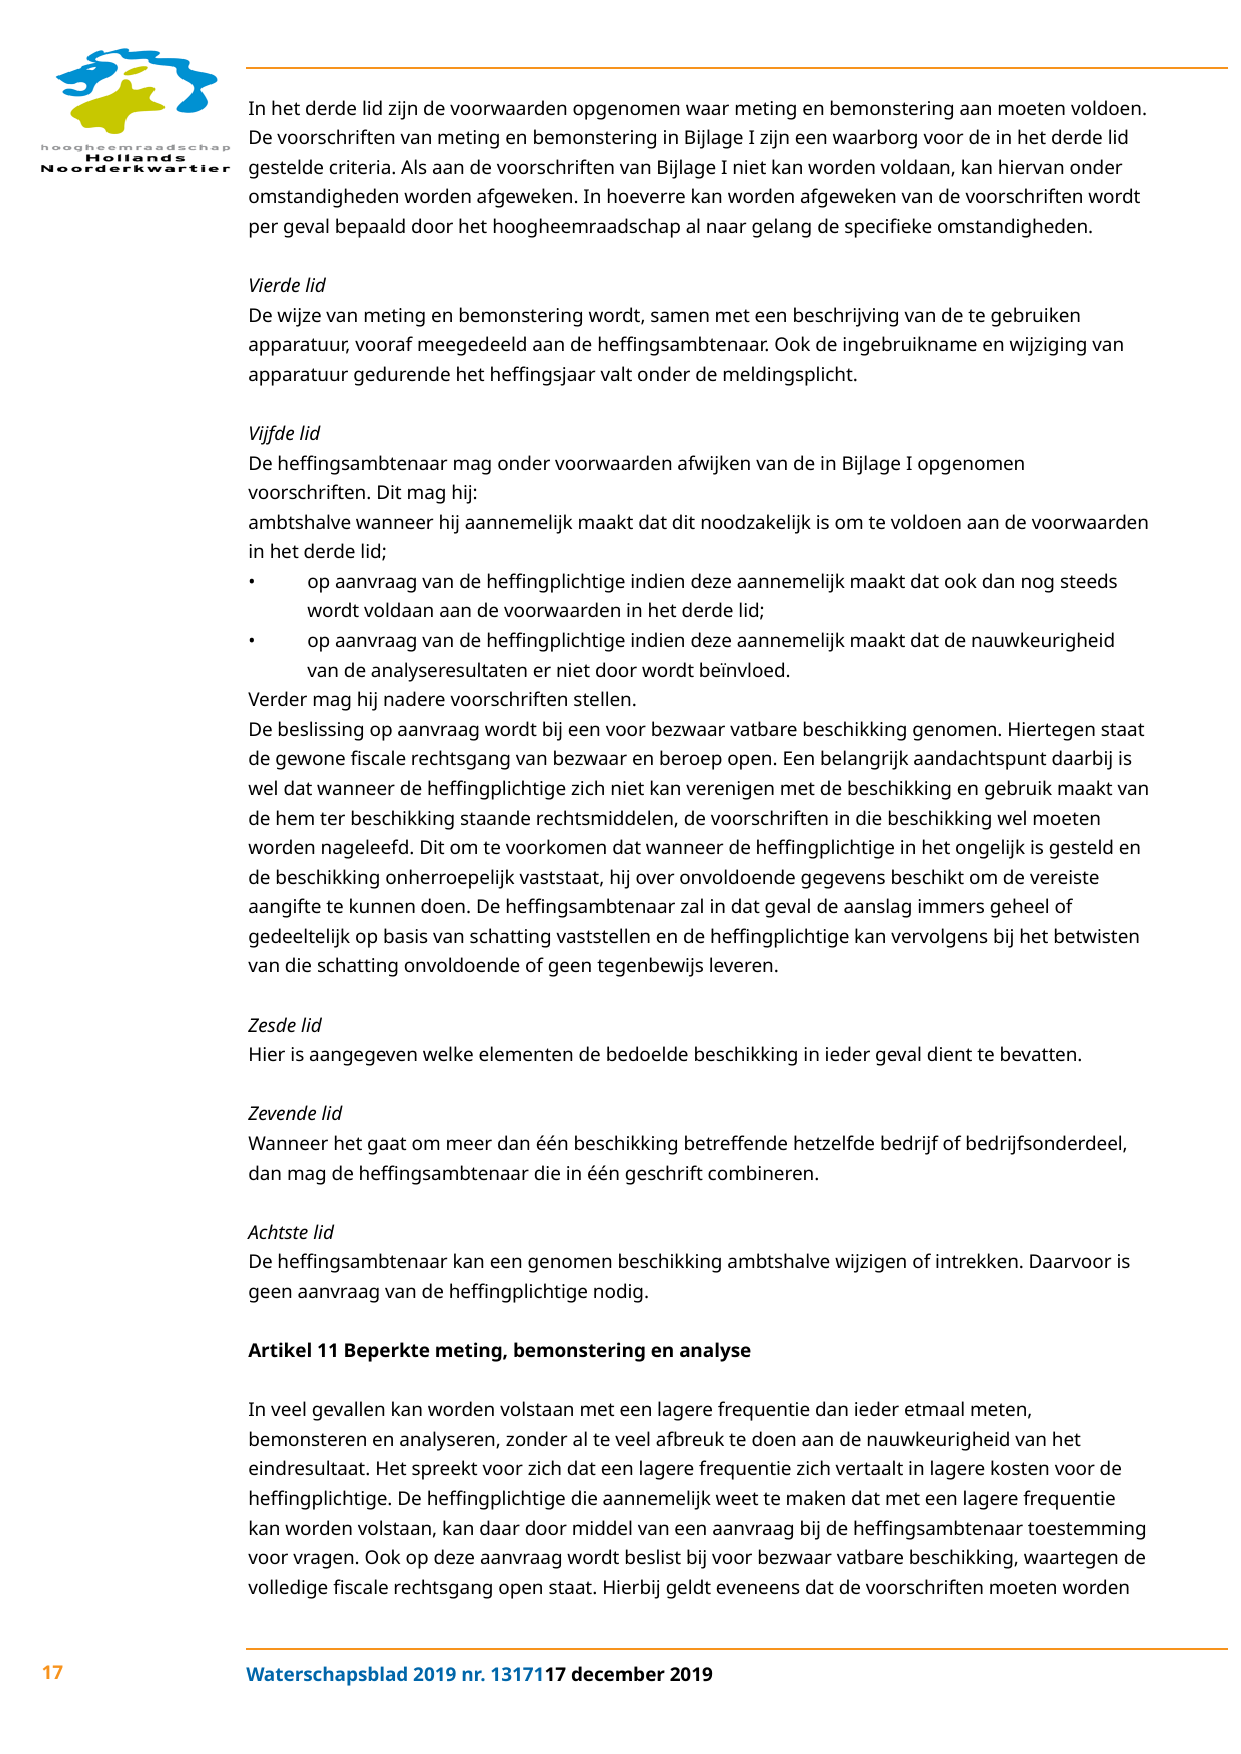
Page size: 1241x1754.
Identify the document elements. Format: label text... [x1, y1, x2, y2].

text Vijfde lid [248, 420, 1152, 446]
list op aanvraag van de heffingplichtige indien deze aannemelijk maakt dat de nauwkeurigheid van de analyseresultaten er niet door wordt beïnvloed. [248, 627, 1152, 683]
text Artikel 11 Beperkte meting, bemonstering en analyse [248, 1337, 1152, 1363]
text Zesde lid [248, 1012, 1152, 1038]
text Achtste lid [248, 1219, 1152, 1245]
list op aanvraag van de heffingplichtige indien deze aannemelijk maakt dat ook dan nog steeds wordt voldaan aan de voorwaarden in het derde lid; [248, 568, 1152, 623]
text De wijze van meting en bemonstering wordt, samen met een beschrijving van de te gebruiken apparatuur, vooraf meegedeeld aan de heffingsambtenaar. Ook de ingebruikname en wijziging van apparatuur gedurende het heffingsjaar valt onder de meldingsplicht. [248, 302, 1152, 387]
text ambtshalve wanneer hij aannemelijk maakt dat dit noodzakelijk is om te voldoen aan de voorwaarden in het derde lid; [248, 509, 1152, 564]
text Zevende lid [248, 1101, 1152, 1126]
text Hier is aangegeven welke elementen de bedoelde beschikking in ieder geval dient te bevatten. [248, 1041, 1152, 1067]
text Wanneer het gaat om meer dan één beschikking betreffende hetzelfde bedrijf of bedrijfsonderdeel, dan mag de heffingsambtenaar die in één geschrift combineren. [248, 1130, 1152, 1186]
text De heffingsambtenaar mag onder voorwaarden afwijken van de in Bijlage I opgenomen voorschriften. Dit mag hij: [248, 450, 1152, 505]
text In veel gevallen kan worden volstaan met een lagere frequentie dan ieder etmaal meten, bemonsteren en analyseren, zonder al te veel afbreuk te doen aan de nauwkeurigheid van het eindresultaat. Het spreekt voor zich dat een lagere frequentie zich vertaalt in lagere kosten voor de heffingplichtige. De heffingplichtige die aannemelijk weet te maken dat met een lagere frequentie kan worden volstaan, kan daar door middel van een aanvraag bij de heffingsambtenaar toestemming voor vragen. Ook op deze aanvraag wordt beslist bij voor bezwaar vatbare beschikking, waartegen de volledige fiscale rechtsgang open staat. Hierbij geldt eveneens dat de voorschriften moeten worden [248, 1396, 1152, 1600]
text Verder mag hij nadere voorschriften stellen. [248, 686, 1152, 712]
text De heffingsambtenaar kan een genomen beschikking ambtshalve wijzigen of intrekken. Daarvoor is geen aanvraag van de heffingplichtige nodig. [248, 1248, 1152, 1304]
text In het derde lid zijn de voorwaarden opgenomen waar meting en bemonstering aan moeten voldoen. De voorschriften van meting en bemonstering in Bijlage I zijn een waarborg voor de in het derde lid gestelde criteria. Als aan de voorschriften van Bijlage I niet kan worden voldaan, kan hiervan onder omstandigheden worden afgeweken. In hoeverre kan worden afgeweken van de voorschriften wordt per geval bepaald door het hoogheemraadschap al naar gelang de specifieke omstandigheden. [248, 95, 1152, 239]
picture [41, 47, 231, 172]
text De beslissing op aanvraag wordt bij een voor bezwaar vatbare beschikking genomen. Hiertegen staat de gewone fiscale rechtsgang van bezwaar en beroep open. Een belangrijk aandachtspunt daarbij is wel dat wanneer de heffingplichtige zich niet kan verenigen met de beschikking en gebruik maakt van de hem ter beschikking staande rechtsmiddelen, de voorschriften in die beschikking wel moeten worden nageleefd. Dit om te voorkomen dat wanneer de heffingplichtige in het ongelijk is gesteld en de beschikking onherroepelijk vaststaat, hij over onvoldoende gegevens beschikt om de vereiste aangifte te kunnen doen. De heffingsambtenaar zal in dat geval de aanslag immers geheel of gedeeltelijk op basis van schatting vaststellen en de heffingplichtige kan vervolgens bij het betwisten van die schatting onvoldoende of geen tegenbewijs leveren. [248, 716, 1152, 978]
text Vierde lid [248, 272, 1152, 298]
